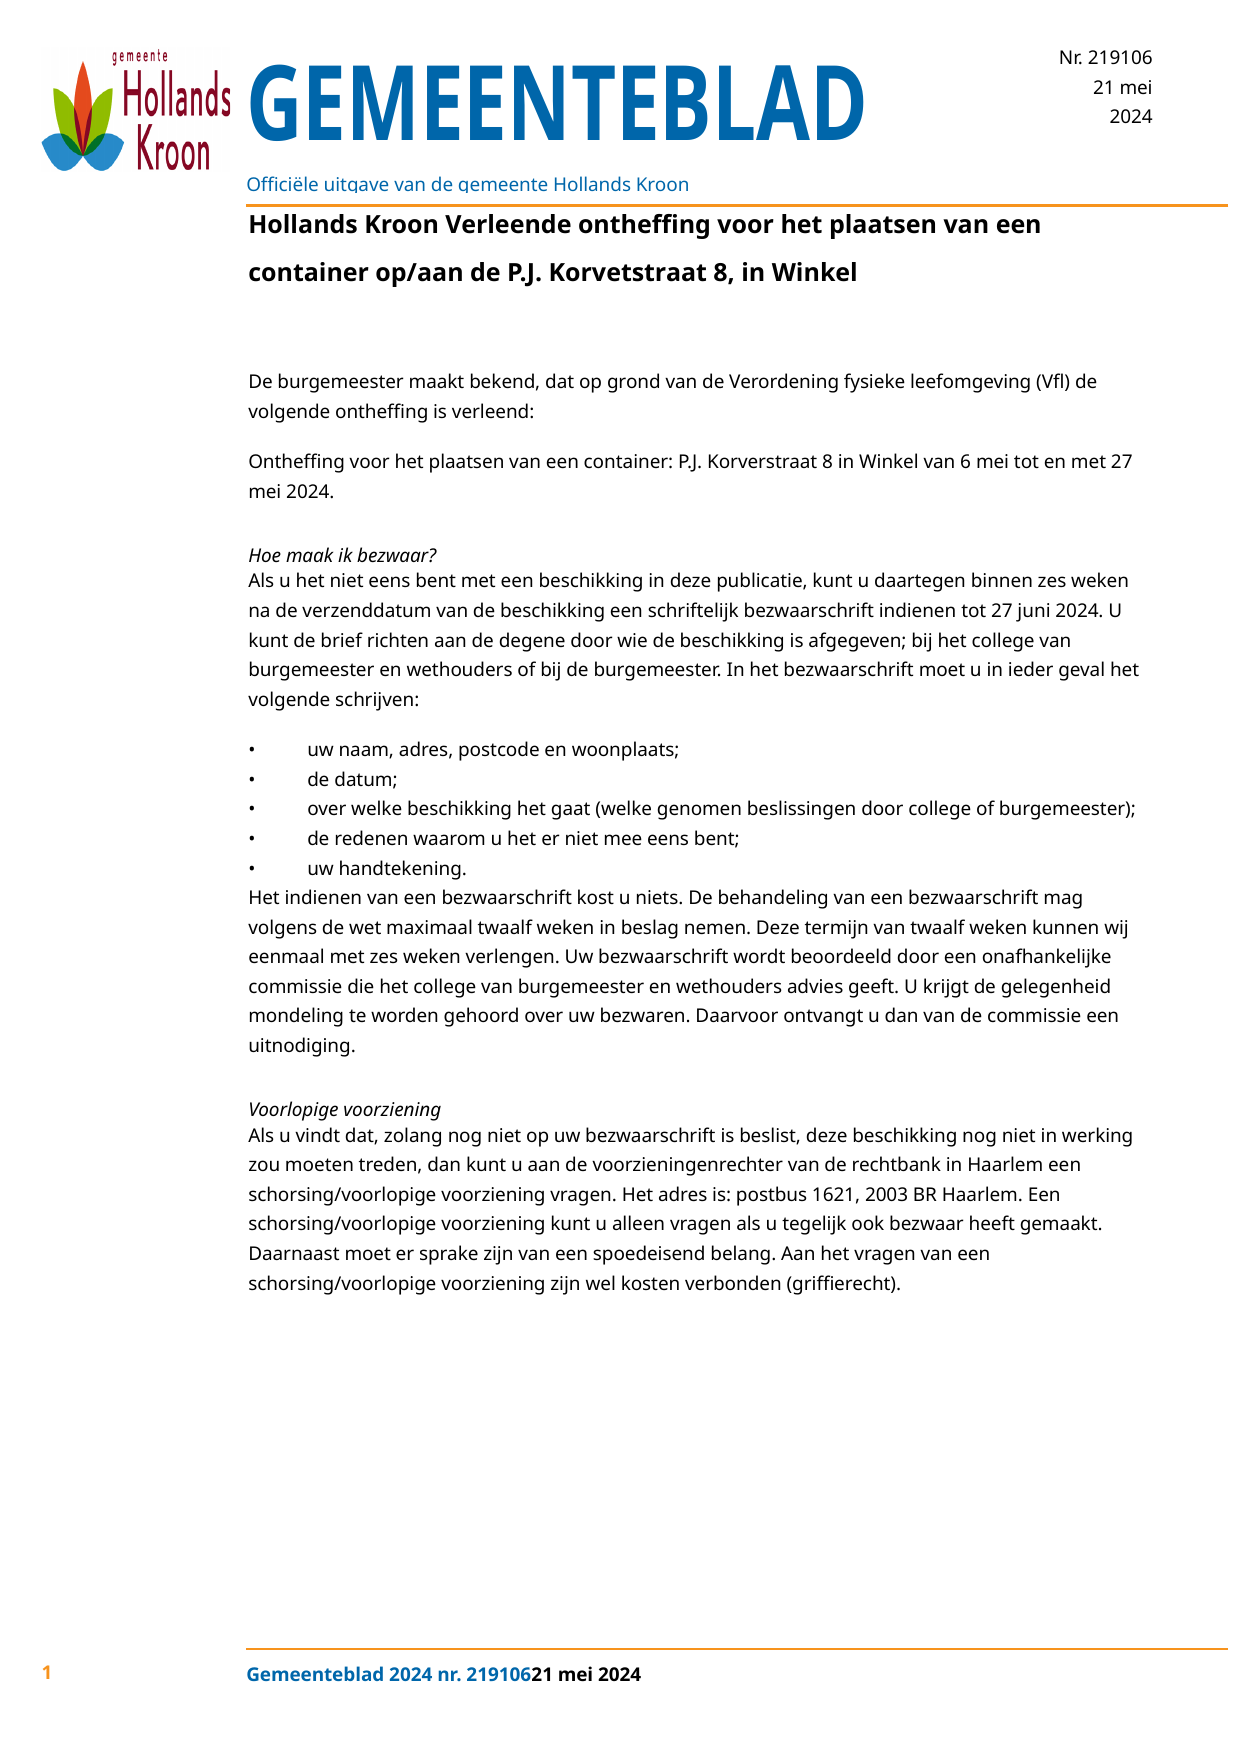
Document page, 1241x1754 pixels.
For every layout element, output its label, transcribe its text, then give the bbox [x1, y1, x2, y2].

list uw naam, adres, postcode en woonplaats; [248, 736, 1152, 762]
text Voorlopige voorziening [248, 1096, 1152, 1122]
picture [41, 47, 231, 172]
text Hollands Kroon Verleende ontheffing voor het plaatsen van een container op/aan de P.J. Korvetstraat 8, in Winkel [248, 207, 1152, 288]
text Ontheffing voor het plaatsen van een container: P.J. Korverstraat 8 in Winkel van 6 mei tot en met 27 mei 2024. [248, 448, 1152, 504]
text Het indienen van een bezwaarschrift kost u niets. De behandeling van een bezwaarschrift mag volgens de wet maximaal twaalf weken in beslag nemen. Deze termijn van twaalf weken kunnen wij eenmaal met zes weken verlengen. Uw bezwaarschrift wordt beoordeeld door een onafhankelijke commissie die het college van burgemeester en wethouders advies geeft. U krijgt de gelegenheid mondeling te worden gehoord over uw bezwaren. Daarvoor ontvangt u dan van de commissie een uitnodiging. [248, 884, 1152, 1058]
list de redenen waarom u het er niet mee eens bent; [248, 825, 1152, 851]
text De burgemeester maakt bekend, dat op grond van de Verordening fysieke leefomgeving (Vfl) de volgende ontheffing is verleend: [248, 368, 1152, 424]
list uw handtekening. [248, 855, 1152, 880]
text Als u het niet eens bent met een beschikking in deze publicatie, kunt u daartegen binnen zes weken na de verzenddatum van de beschikking een schriftelijk bezwaarschrift indienen tot 27 juni 2024. U kunt de brief richten aan de degene door wie de beschikking is afgegeven; bij het college van burgemeester en wethouders of bij de burgemeester. In het bezwaarschrift moet u in ieder geval het volgende schrijven: [248, 568, 1152, 712]
list over welke beschikking het gaat (welke genomen beslissingen door college of burgemeester); [248, 796, 1152, 821]
text Als u vindt dat, zolang nog niet op uw bezwaarschrift is beslist, deze beschikking nog niet in werking zou moeten treden, dan kunt u aan de voorzieningenrechter van de rechtbank in Haarlem een schorsing/voorlopige voorziening vragen. Het adres is: postbus 1621, 2003 BR Haarlem. Een schorsing/voorlopige voorziening kunt u alleen vragen als u tegelijk ook bezwaar heeft gemaakt. Daarnaast moet er sprake zijn van een spoedeisend belang. Aan het vragen van een schorsing/voorlopige voorziening zijn wel kosten verbonden (griffierecht). [248, 1122, 1152, 1296]
list de datum; [248, 766, 1152, 792]
text Hoe maak ik bezwaar? [248, 542, 1152, 568]
